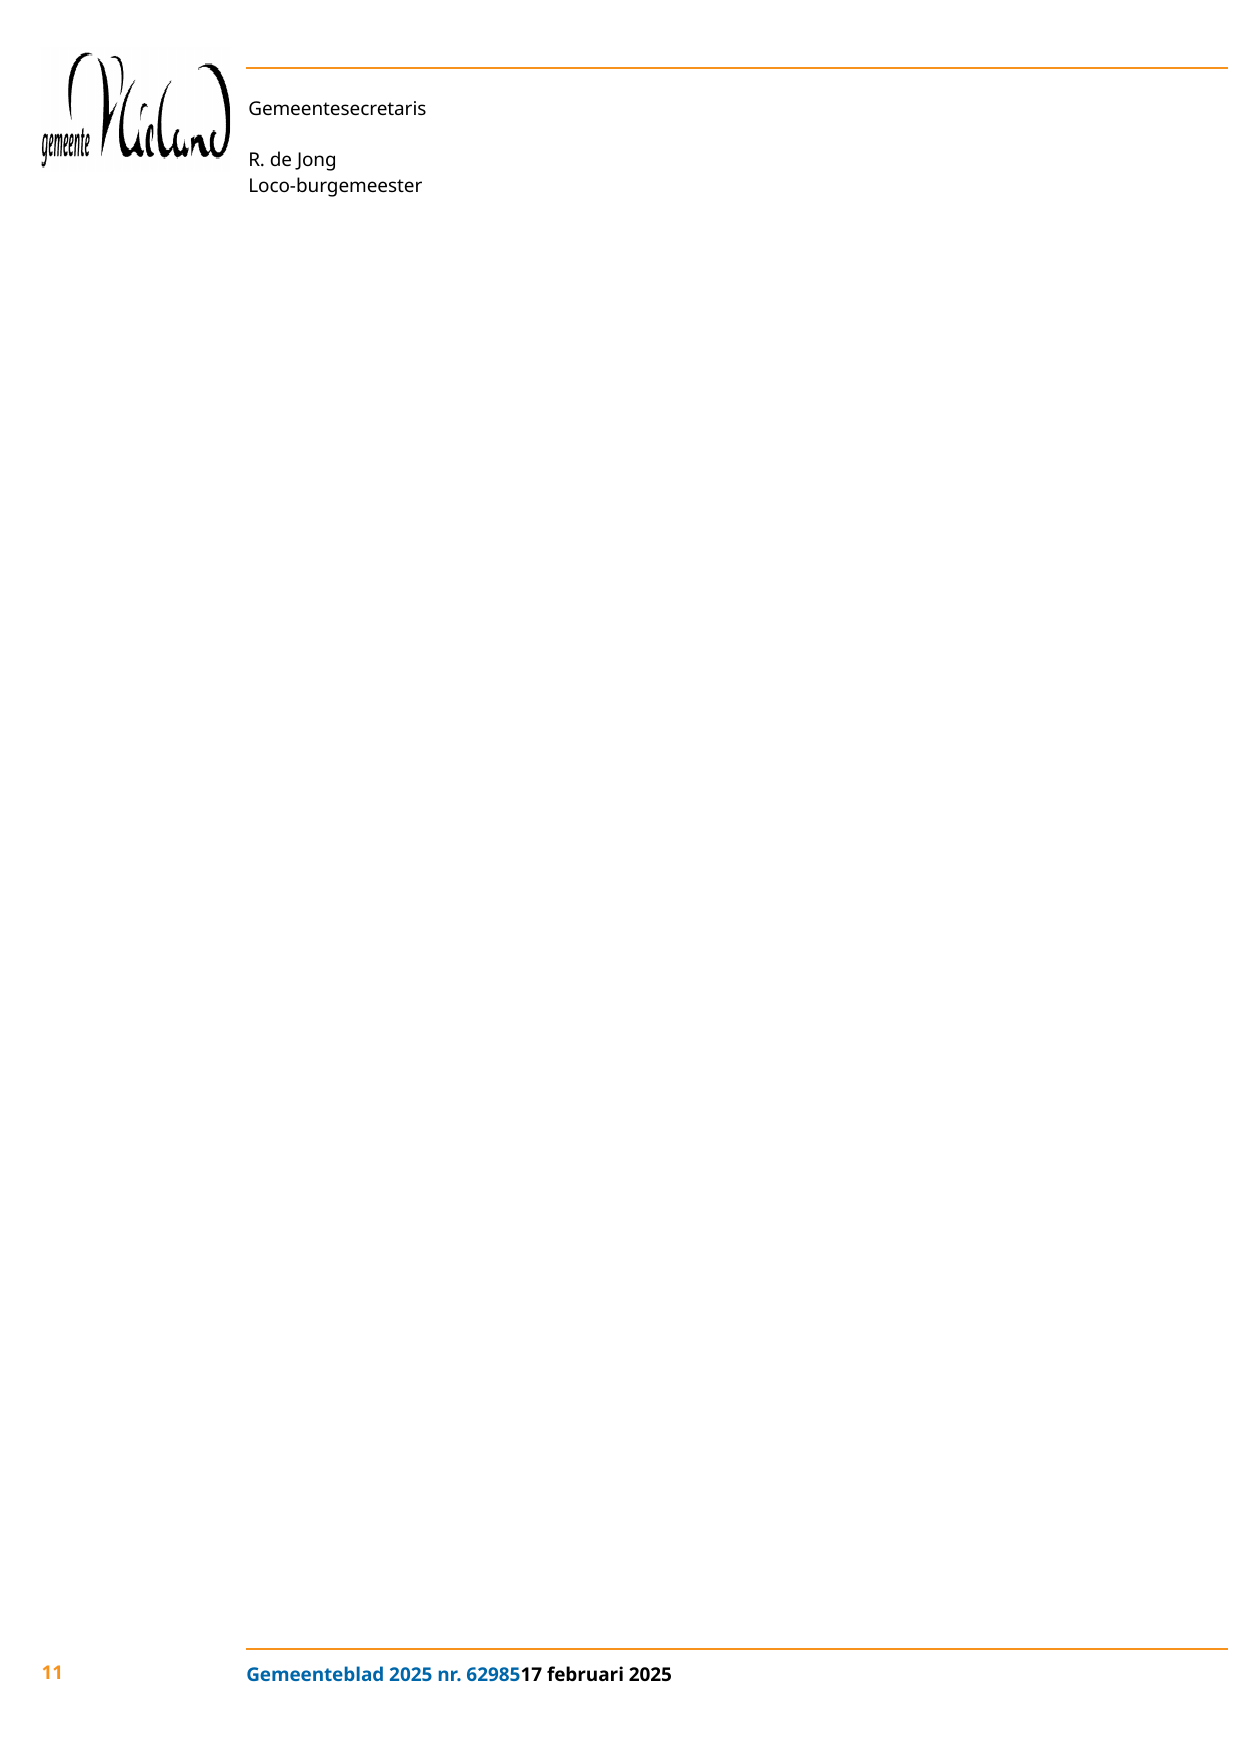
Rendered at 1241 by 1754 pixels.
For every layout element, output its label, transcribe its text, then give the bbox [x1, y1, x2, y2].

text Gemeentesecretaris [248, 95, 1152, 121]
text R. de Jong [248, 146, 1152, 172]
picture [41, 47, 231, 172]
text Loco-burgemeester [248, 172, 1152, 198]
